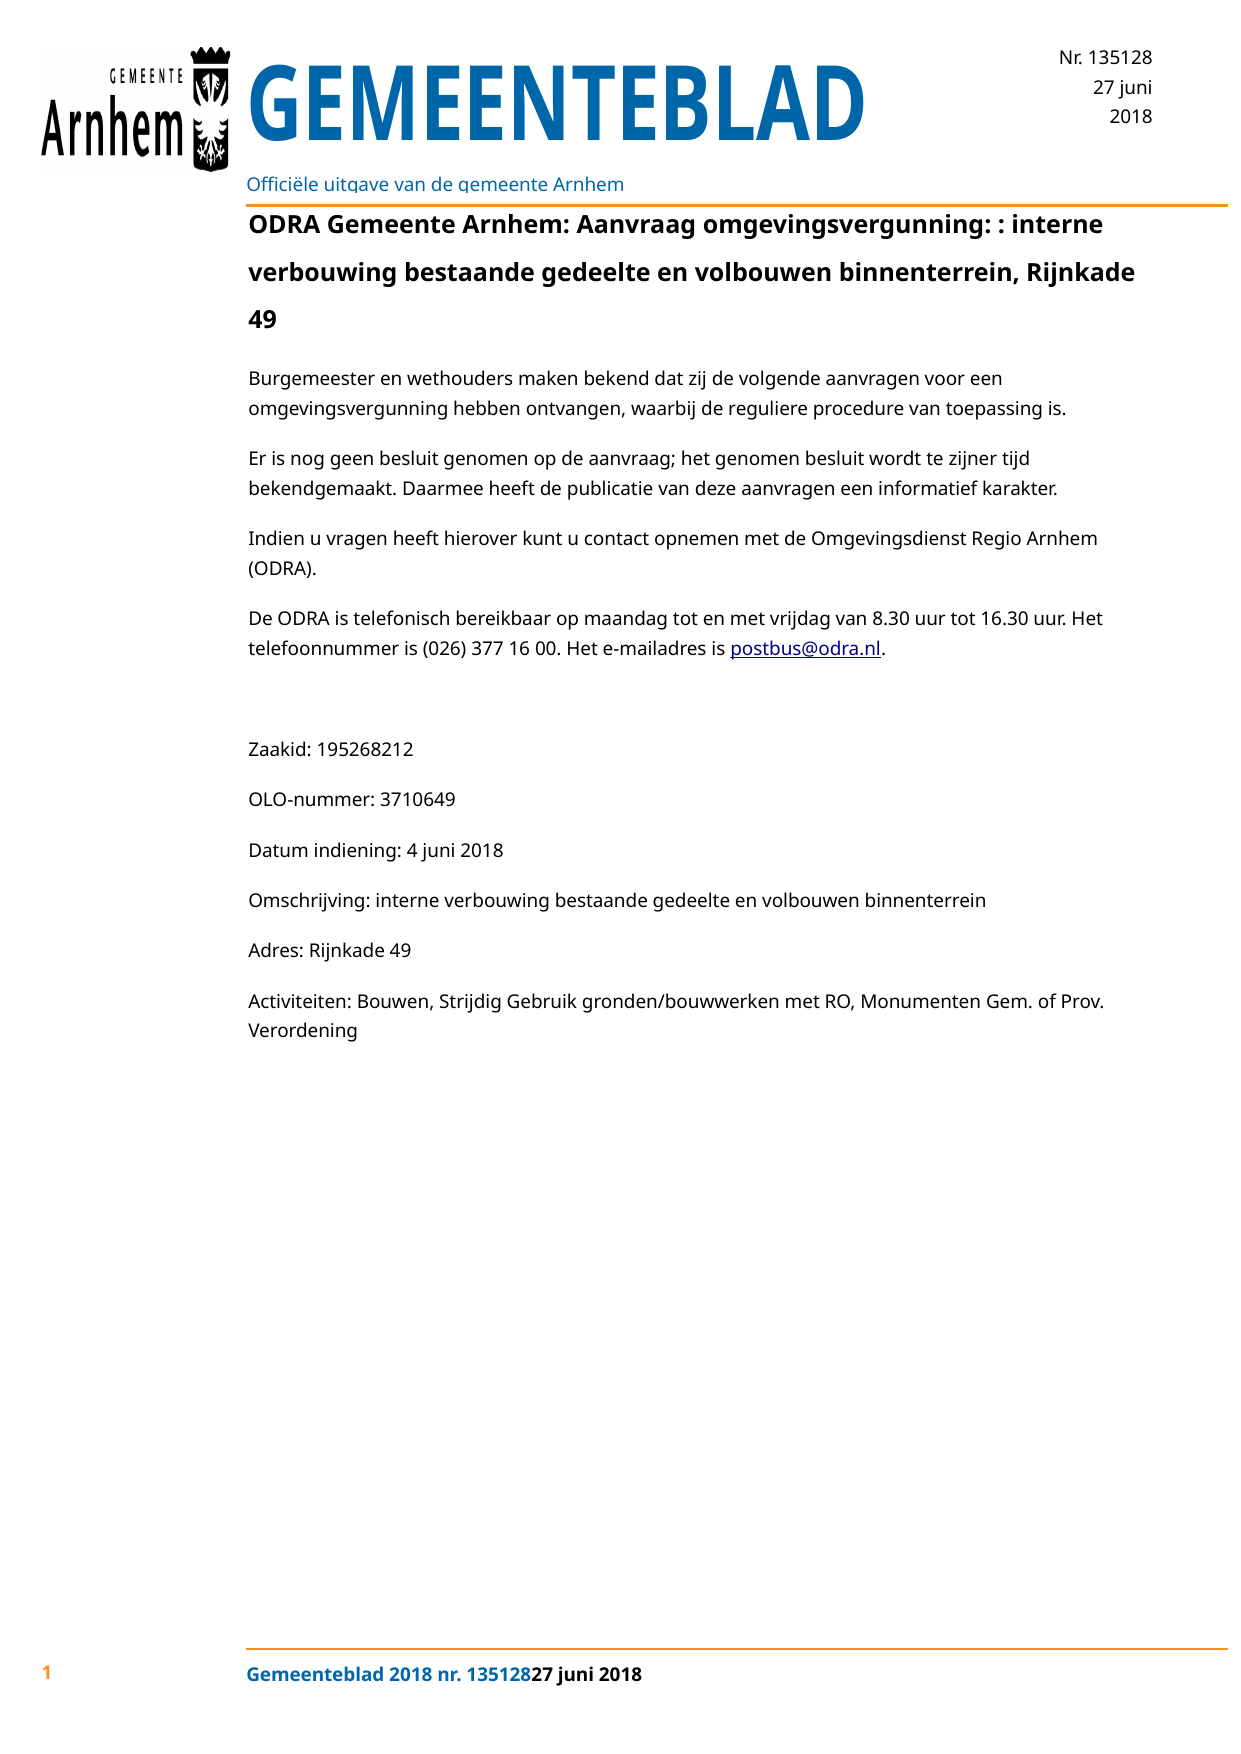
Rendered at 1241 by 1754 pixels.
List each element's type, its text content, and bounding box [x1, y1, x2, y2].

text Indien u vragen heeft hierover kunt u contact opnemen met de Omgevingsdienst Regio Arnhem (ODRA). [248, 526, 1152, 581]
text ODRA Gemeente Arnhem: Aanvraag omgevingsvergunning: : interne verbouwing bestaande gedeelte en volbouwen binnenterrein, Rijnkade 49 [248, 207, 1152, 336]
text Zaakid: 195268212 [248, 736, 1152, 762]
text Adres: Rijnkade 49 [248, 938, 1152, 963]
text Er is nog geen besluit genomen op de aanvraag; het genomen besluit wordt te zijner tijd bekendgemaakt. Daarmee heeft de publicatie van deze aanvragen een informatief karakter. [248, 446, 1152, 501]
text Omschrijving: interne verbouwing bestaande gedeelte en volbouwen binnenterrein [248, 887, 1152, 913]
text Activiteiten: Bouwen, Strijdig Gebruik gronden/bouwwerken met RO, Monumenten Gem. of Prov. Verordening [248, 988, 1152, 1043]
text De ODRA is telefonisch bereikbaar op maandag tot en met vrijdag van 8.30 uur tot 16.30 uur. Het telefoonnummer is (026) 377 16 00. Het e-mailadres is postbus@odra.nl. [248, 606, 1152, 661]
text Datum indiening: 4 juni 2018 [248, 837, 1152, 862]
picture [41, 47, 231, 172]
text OLO-nummer: 3710649 [248, 786, 1152, 812]
text Burgemeester en wethouders maken bekend dat zij de volgende aanvragen voor een omgevingsvergunning hebben ontvangen, waarbij de reguliere procedure van toepassing is. [248, 366, 1152, 421]
